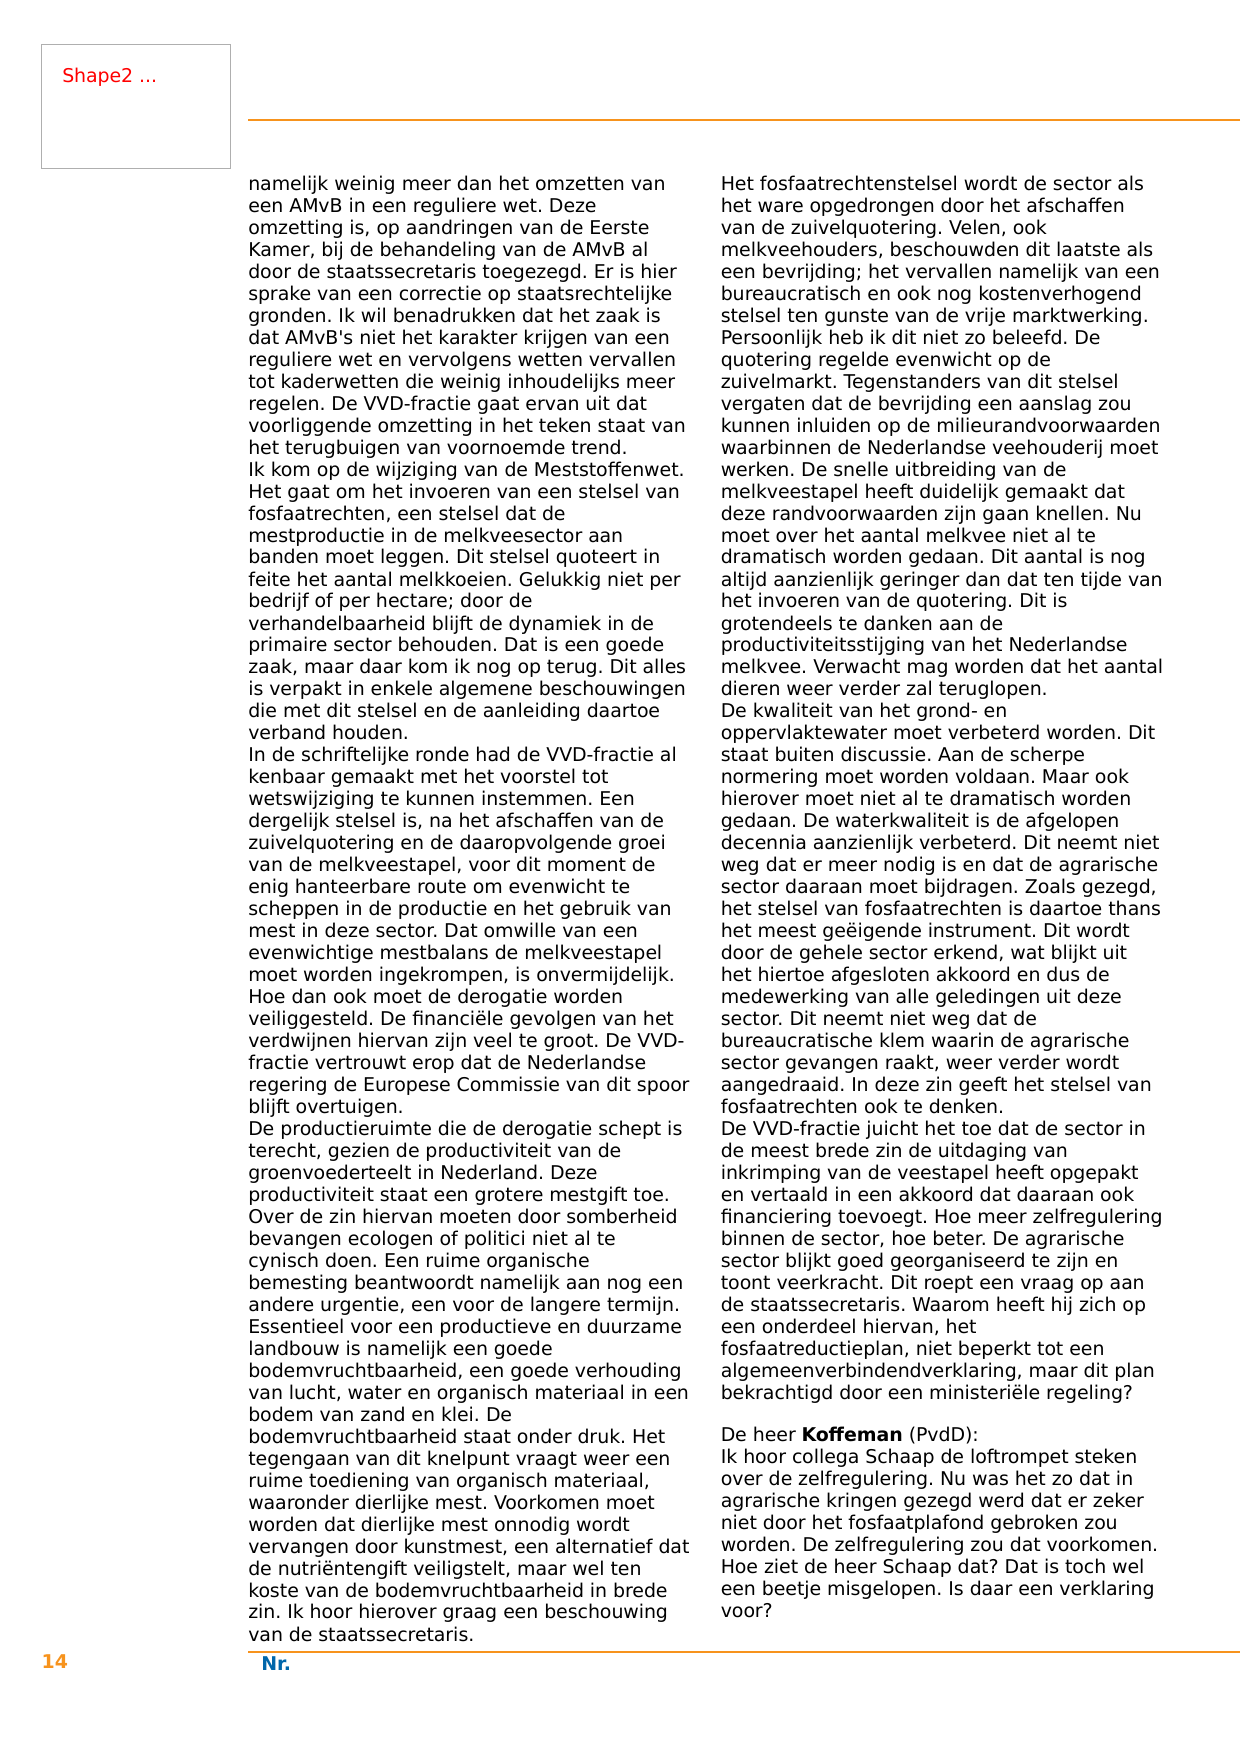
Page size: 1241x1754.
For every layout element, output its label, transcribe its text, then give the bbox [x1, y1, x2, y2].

text De heer Koffeman (PvdD): [721, 1424, 1163, 1446]
text In de schriftelijke ronde had de VVD-fractie al kenbaar gemaakt met het voorstel tot wetswijziging te kunnen instemmen. Een dergelijk stelsel is, na het afschaffen van de zuivelquotering en de daaropvolgende groei van de melkveestapel, voor dit moment de enig hanteerbare route om evenwicht te scheppen in de productie en het gebruik van mest in deze sector. Dat omwille van een evenwichtige mestbalans de melkveestapel moet worden ingekrompen, is onvermijdelijk. Hoe dan ook moet de derogatie worden veiliggesteld. De financiële gevolgen van het verdwijnen hiervan zijn veel te groot. De VVD-fractie vertrouwt erop dat de Nederlandse regering de Europese Commissie van dit spoor blijft overtuigen. [248, 744, 691, 1118]
text De VVD-fractie juicht het toe dat de sector in de meest brede zin de uitdaging van inkrimping van de veestapel heeft opgepakt en vertaald in een akkoord dat daaraan ook financiering toevoegt. Hoe meer zelfregulering binnen de sector, hoe beter. De agrarische sector blijkt goed georganiseerd te zijn en toont veerkracht. Dit roept een vraag op aan de staatssecretaris. Waarom heeft hij zich op een onderdeel hiervan, het fosfaatreductieplan, niet beperkt tot een algemeenverbindendverklaring, maar dit plan bekrachtigd door een ministeriële regeling? [721, 1118, 1163, 1404]
text De kwaliteit van het grond- en oppervlaktewater moet verbeterd worden. Dit staat buiten discussie. Aan de scherpe normering moet worden voldaan. Maar ook hierover moet niet al te dramatisch worden gedaan. De waterkwaliteit is de afgelopen decennia aanzienlijk verbeterd. Dit neemt niet weg dat er meer nodig is en dat de agrarische sector daaraan moet bijdragen. Zoals gezegd, het stelsel van fosfaatrechten is daartoe thans het meest geëigende instrument. Dit wordt door de gehele sector erkend, wat blijkt uit het hiertoe afgesloten akkoord en dus de medewerking van alle geledingen uit deze sector. Dit neemt niet weg dat de bureaucratische klem waarin de agrarische sector gevangen raakt, weer verder wordt aangedraaid. In deze zin geeft het stelsel van fosfaatrechten ook te denken. [721, 700, 1163, 1118]
text Ik kom op de wijziging van de Meststoffenwet. Het gaat om het invoeren van een stelsel van fosfaatrechten, een stelsel dat de mestproductie in de melkveesector aan banden moet leggen. Dit stelsel quoteert in feite het aantal melkkoeien. Gelukkig niet per bedrijf of per hectare; door de verhandelbaarheid blijft de dynamiek in de primaire sector behouden. Dat is een goede zaak, maar daar kom ik nog op terug. Dit alles is verpakt in enkele algemene beschouwingen die met dit stelsel en de aanleiding daartoe verband houden. [248, 458, 691, 744]
text De productieruimte die de derogatie schept is terecht, gezien de productiviteit van de groenvoederteelt in Nederland. Deze productiviteit staat een grotere mestgift toe. Over de zin hiervan moeten door somberheid bevangen ecologen of politici niet al te cynisch doen. Een ruime organische bemesting beantwoordt namelijk aan nog een andere urgentie, een voor de langere termijn. Essentieel voor een productieve en duurzame landbouw is namelijk een goede bodemvruchtbaarheid, een goede verhouding van lucht, water en organisch materiaal in een bodem van zand en klei. De bodemvruchtbaarheid staat onder druk. Het tegengaan van dit knelpunt vraagt weer een ruime toediening van organisch materiaal, waaronder dierlijke mest. Voorkomen moet worden dat dierlijke mest onnodig wordt vervangen door kunstmest, een alternatief dat de nutriëntengift veiligstelt, maar wel ten koste van de bodemvruchtbaarheid in brede zin. Ik hoor hierover graag een beschouwing van de staatssecretaris. [248, 1118, 691, 1645]
text Ik hoor collega Schaap de loftrompet steken over de zelfregulering. Nu was het zo dat in agrarische kringen gezegd werd dat er zeker niet door het fosfaatplafond gebroken zou worden. De zelfregulering zou dat voorkomen. Hoe ziet de heer Schaap dat? Dat is toch wel een beetje misgelopen. Is daar een verklaring voor? [721, 1446, 1163, 1621]
text namelijk weinig meer dan het omzetten van een AMvB in een reguliere wet. Deze omzetting is, op aandringen van de Eerste Kamer, bij de behandeling van de AMvB al door de staatssecretaris toegezegd. Er is hier sprake van een correctie op staatsrechtelijke gronden. Ik wil benadrukken dat het zaak is dat AMvB's niet het karakter krijgen van een reguliere wet en vervolgens wetten vervallen tot kaderwetten die weinig inhoudelijks meer regelen. De VVD-fractie gaat ervan uit dat voorliggende omzetting in het teken staat van het terugbuigen van voornoemde trend. [248, 173, 691, 458]
text Het fosfaatrechtenstelsel wordt de sector als het ware opgedrongen door het afschaffen van de zuivelquotering. Velen, ook melkveehouders, beschouwden dit laatste als een bevrijding; het vervallen namelijk van een bureaucratisch en ook nog kostenverhogend stelsel ten gunste van de vrije marktwerking. Persoonlijk heb ik dit niet zo beleefd. De quotering regelde evenwicht op de zuivelmarkt. Tegenstanders van dit stelsel vergaten dat de bevrijding een aanslag zou kunnen inluiden op de milieurandvoorwaarden waarbinnen de Nederlandse veehouderij moet werken. De snelle uitbreiding van de melkveestapel heeft duidelijk gemaakt dat deze randvoorwaarden zijn gaan knellen. Nu moet over het aantal melkvee niet al te dramatisch worden gedaan. Dit aantal is nog altijd aanzienlijk geringer dan dat ten tijde van het invoeren van de quotering. Dit is grotendeels te danken aan de productiviteitsstijging van het Nederlandse melkvee. Verwacht mag worden dat het aantal dieren weer verder zal teruglopen. [721, 173, 1163, 700]
